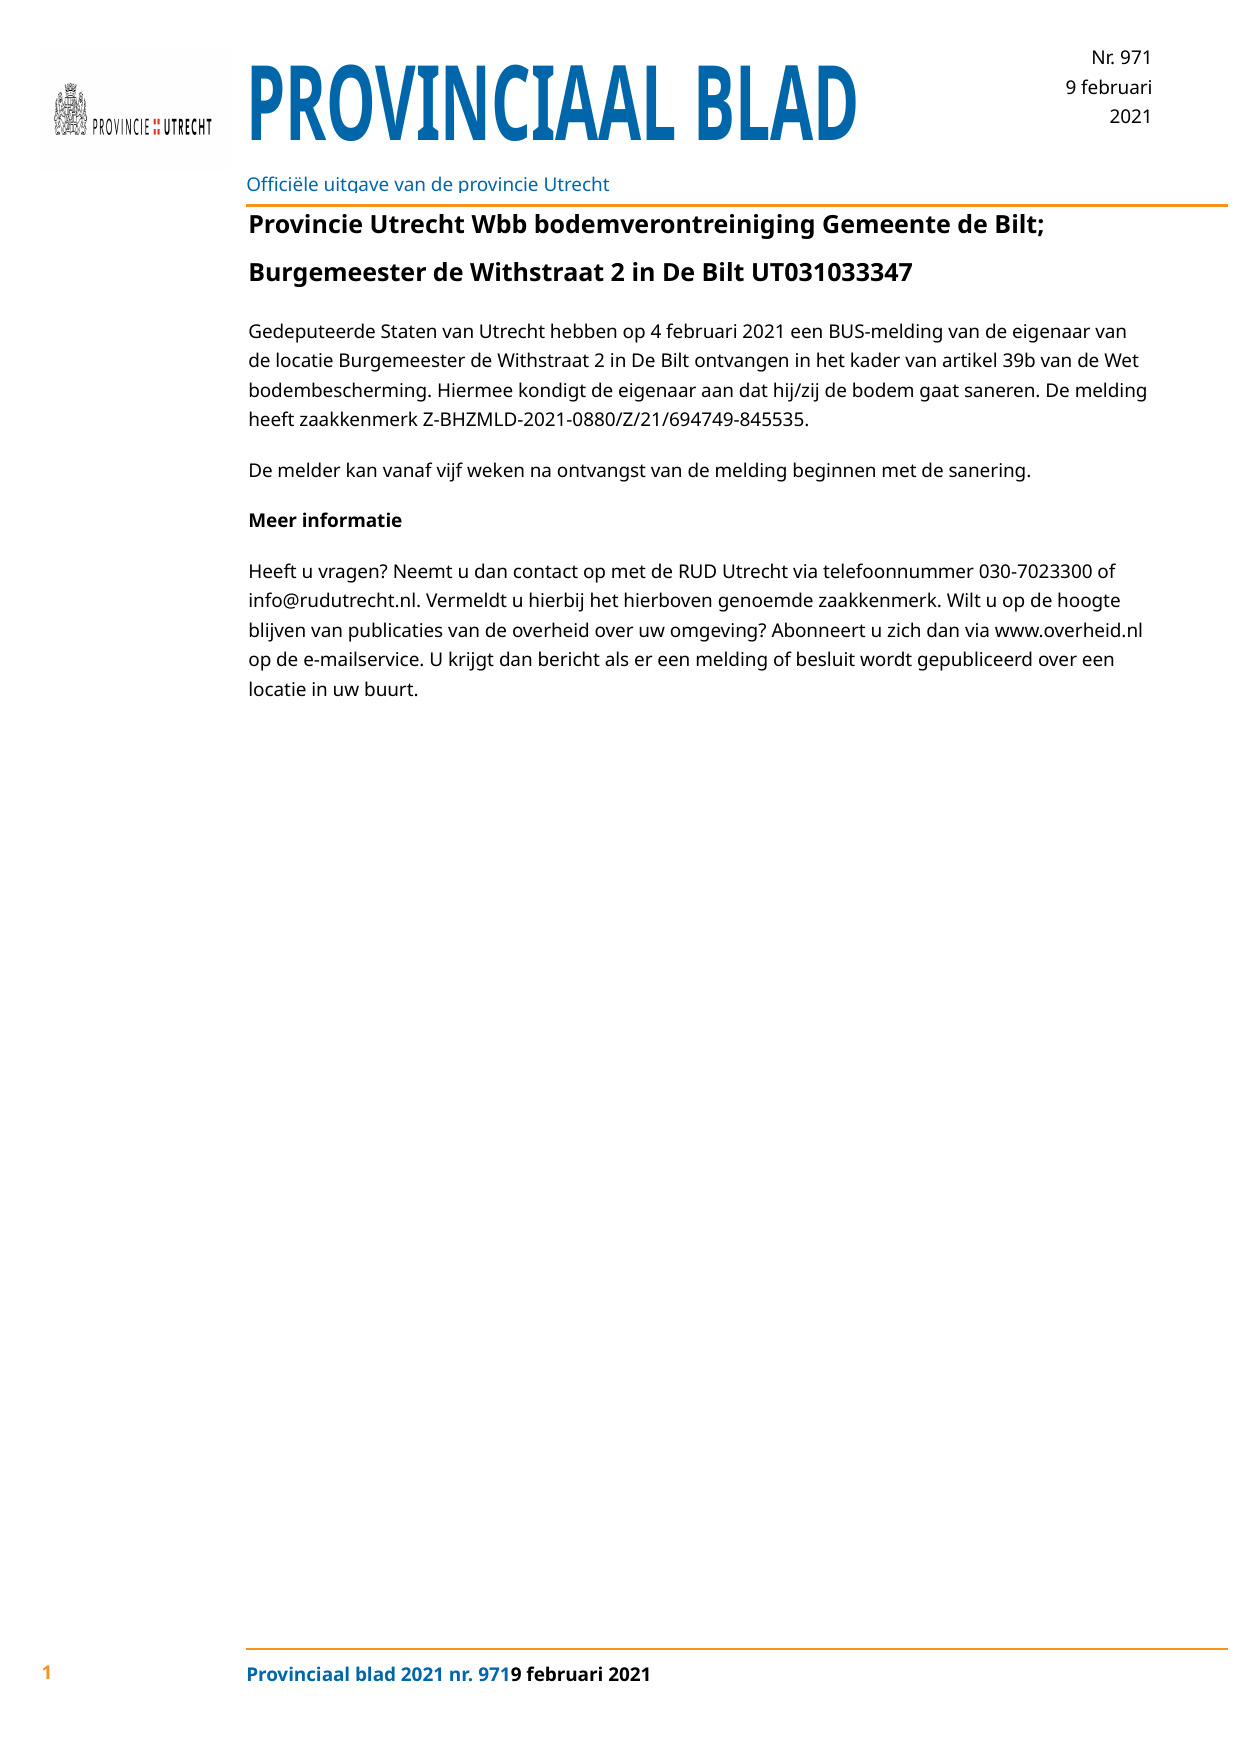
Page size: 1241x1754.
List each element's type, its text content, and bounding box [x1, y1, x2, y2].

text Provincie Utrecht Wbb bodemverontreiniging Gemeente de Bilt; Burgemeester de Withstraat 2 in De Bilt UT031033347 [248, 207, 1152, 288]
text Gedeputeerde Staten van Utrecht hebben op 4 februari 2021 een BUS-melding van de eigenaar van de locatie Burgemeester de Withstraat 2 in De Bilt ontvangen in het kader van artikel 39b van de Wet bodembescherming. Hiermee kondigt de eigenaar aan dat hij/zij de bodem gaat saneren. De melding heeft zaakkenmerk Z-BHZMLD-2021-0880/Z/21/694749-845535. [248, 318, 1152, 432]
text Meer informatie [248, 507, 1152, 533]
text De melder kan vanaf vijf weken na ontvangst van de melding beginnen met de sanering. [248, 457, 1152, 483]
picture [41, 47, 231, 172]
text Heeft u vragen? Neemt u dan contact op met de RUD Utrecht via telefoonnummer 030-7023300 of info@rudutrecht.nl. Vermeldt u hierbij het hierboven genoemde zaakkenmerk. Wilt u op de hoogte blijven van publicaties van de overheid over uw omgeving? Abonneert u zich dan via www.overheid.nl op de e-mailservice. U krijgt dan bericht als er een melding of besluit wordt gepubliceerd over een locatie in uw buurt. [248, 558, 1152, 702]
